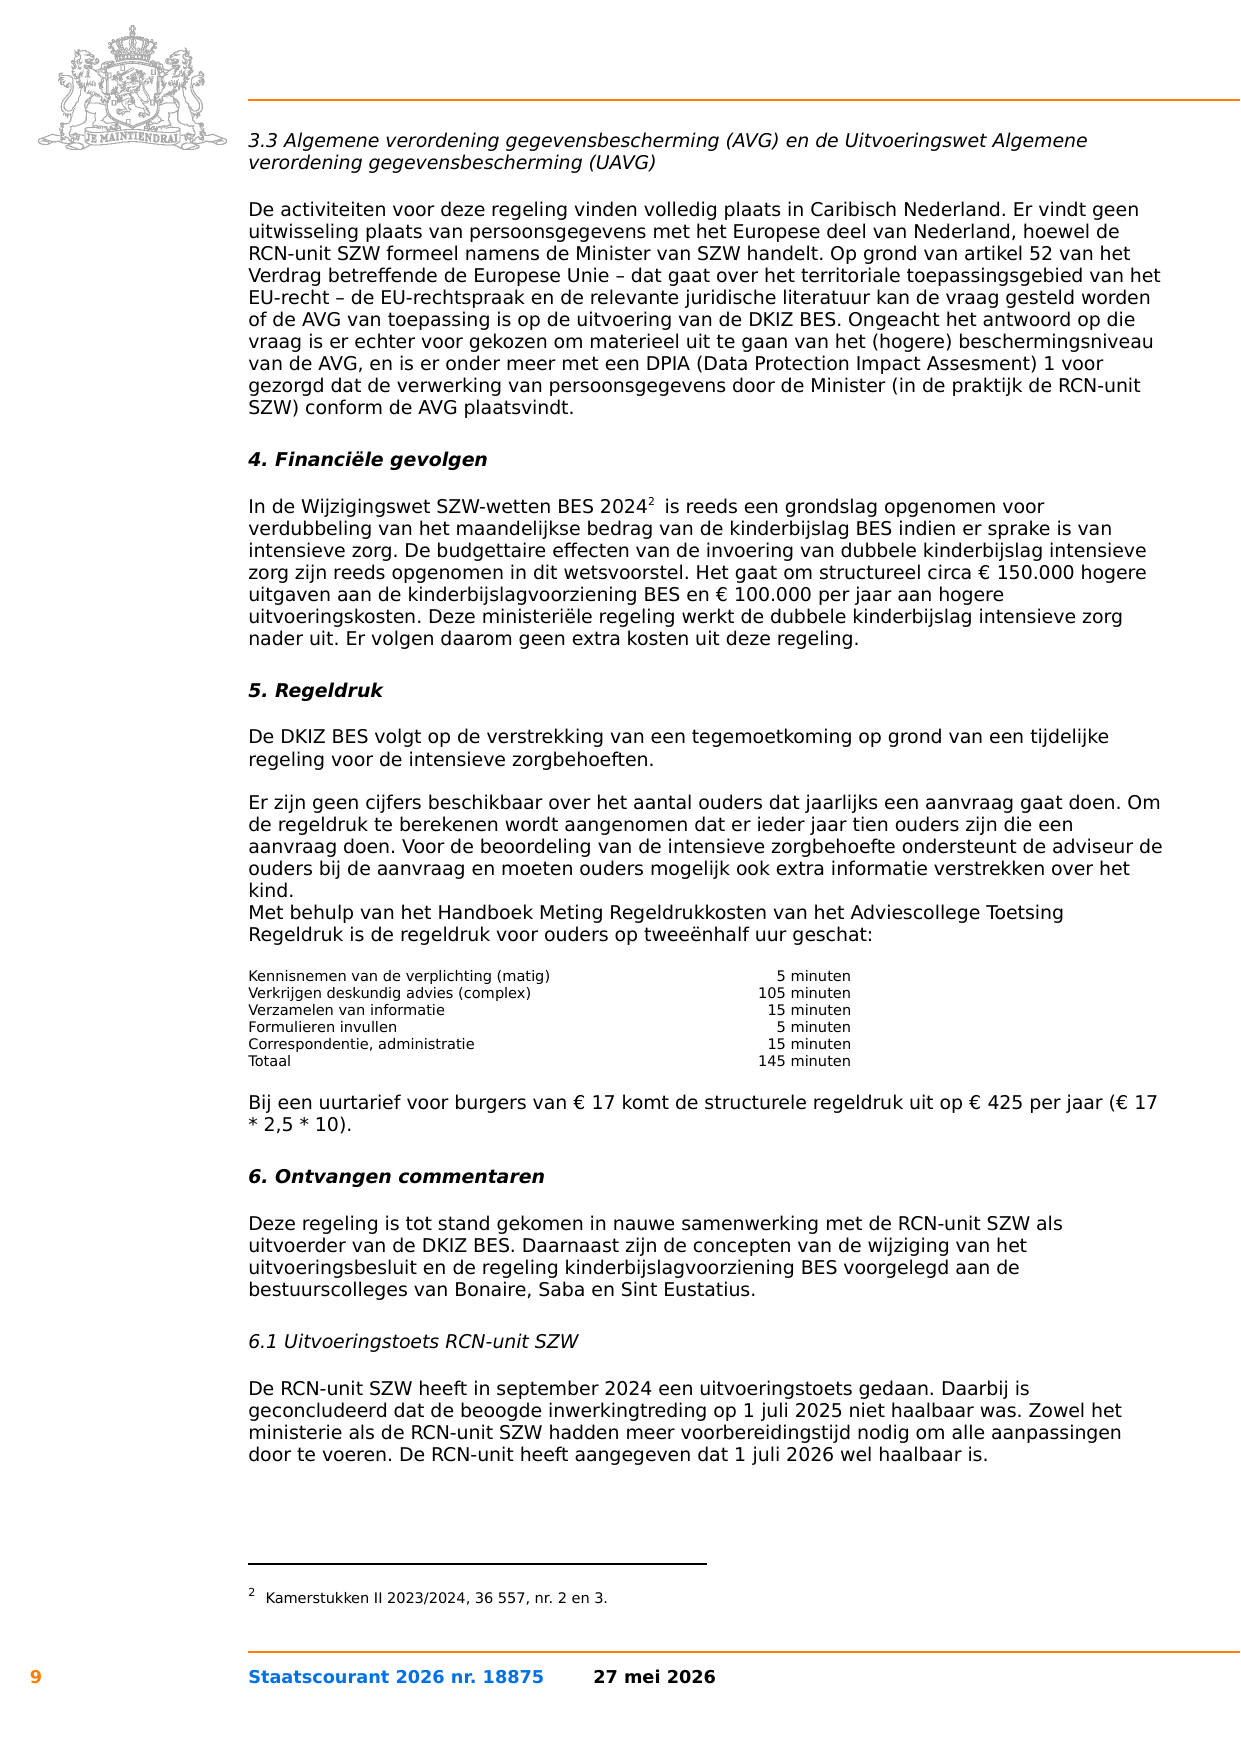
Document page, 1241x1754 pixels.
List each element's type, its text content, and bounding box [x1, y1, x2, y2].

table_cell 105 minuten [648, 985, 857, 1002]
text Bij een uurtarief voor burgers van € 17 komt de structurele regeldruk uit op € 425 per jaar (€ 17 * 2,5 * 10). [248, 1092, 1163, 1136]
table_cell 145 minuten [648, 1053, 857, 1070]
subtitle 6. Ontvangen commentaren [248, 1166, 1163, 1188]
table_cell Verkrijgen deskundig advies (complex) [248, 985, 648, 1002]
subtitle 5. Regeldruk [248, 679, 1163, 701]
table_cell [857, 1036, 1163, 1053]
table_cell [857, 1053, 1163, 1070]
text Kamerstukken II 2023/2024, 36 557, nr. 2 en 3. [248, 1586, 1163, 1608]
table_cell 15 minuten [648, 1036, 857, 1053]
text Deze regeling is tot stand gekomen in nauwe samenwerking met de RCN-unit SZW als uitvoerder van de DKIZ BES. Daarnaast zijn de concepten van de wijziging van het uitvoeringsbesluit en de regeling kinderbijslagvoorziening BES voorgelegd aan de bestuurscolleges van Bonaire, Saba en Sint Eustatius. [248, 1213, 1163, 1301]
table_header [857, 968, 1163, 985]
table_cell [857, 985, 1163, 1002]
text De activiteiten voor deze regeling vinden volledig plaats in Caribisch Nederland. Er vindt geen uitwisseling plaats van persoonsgegevens met het Europese deel van Nederland, hoewel de RCN-unit SZW formeel namens de Minister van SZW handelt. Op grond van artikel 52 van het Verdrag betreffende de Europese Unie – dat gaat over het territoriale toepassingsgebied van het EU-recht – de EU-rechtspraak en de relevante juridische literatuur kan de vraag gesteld worden of de AVG van toepassing is op de uitvoering van de DKIZ BES. Ongeacht het antwoord op die vraag is er echter voor gekozen om materieel uit te gaan van het (hogere) beschermingsniveau van de AVG, en is er onder meer met een DPIA (Data Protection Impact Assesment) 1 voor gezorgd dat de verwerking van persoonsgegevens door de Minister (in de praktijk de RCN-unit SZW) conform de AVG plaatsvindt. [248, 199, 1163, 419]
subtitle 6.1 Uitvoeringstoets RCN-unit SZW [248, 1331, 1163, 1353]
subtitle 3.3 Algemene verordening gegevensbescherming (AVG) en de Uitvoeringswet Algemene verordening gegevensbescherming (UAVG) [248, 130, 1163, 174]
picture [38, 25, 227, 150]
table_cell [857, 1019, 1163, 1036]
table_cell Totaal [248, 1053, 648, 1070]
text Met behulp van het Handboek Meting Regeldrukkosten van het Adviescollege Toetsing Regeldruk is de regeldruk voor ouders op tweeënhalf uur geschat: [248, 902, 1163, 946]
table_cell Verzamelen van informatie [248, 1002, 648, 1019]
text De DKIZ BES volgt op de verstrekking van een tegemoetkoming op grond van een tijdelijke regeling voor de intensieve zorgbehoeften. [248, 726, 1163, 770]
table_header 5 minuten [648, 968, 857, 985]
table_cell Formulieren invullen [248, 1019, 648, 1036]
subtitle 4. Financiële gevolgen [248, 449, 1163, 471]
table_cell 5 minuten [648, 1019, 857, 1036]
table_cell 15 minuten [648, 1002, 857, 1019]
text In de Wijzigingswet SZW-wetten BES 2024 is reeds een grondslag opgenomen voor verdubbeling van het maandelijkse bedrag van de kinderbijslag BES indien er sprake is van intensieve zorg. De budgettaire effecten van de invoering van dubbele kinderbijslag intensieve zorg zijn reeds opgenomen in dit wetsvoorstel. Het gaat om structureel circa € 150.000 hogere uitgaven aan de kinderbijslagvoorziening BES en € 100.000 per jaar aan hogere uitvoeringskosten. Deze ministeriële regeling werkt de dubbele kinderbijslag intensieve zorg nader uit. Er volgen daarom geen extra kosten uit deze regeling. [248, 496, 1163, 649]
text De RCN-unit SZW heeft in september 2024 een uitvoeringstoets gedaan. Daarbij is geconcludeerd dat de beoogde inwerkingtreding op 1 juli 2025 niet haalbaar was. Zowel het ministerie als de RCN-unit SZW hadden meer voorbereidingstijd nodig om alle aanpassingen door te voeren. De RCN-unit heeft aangegeven dat 1 juli 2026 wel haalbaar is. [248, 1378, 1163, 1466]
table_cell Correspondentie, administratie [248, 1036, 648, 1053]
text Er zijn geen cijfers beschikbaar over het aantal ouders dat jaarlijks een aanvraag gaat doen. Om de regeldruk te berekenen wordt aangenomen dat er ieder jaar tien ouders zijn die een aanvraag doen. Voor de beoordeling van de intensieve zorgbehoefte ondersteunt de adviseur de ouders bij de aanvraag en moeten ouders mogelijk ook extra informatie verstrekken over het kind. [248, 792, 1163, 902]
table_header Kennisnemen van de verplichting (matig) [248, 968, 648, 985]
table_cell [857, 1002, 1163, 1019]
